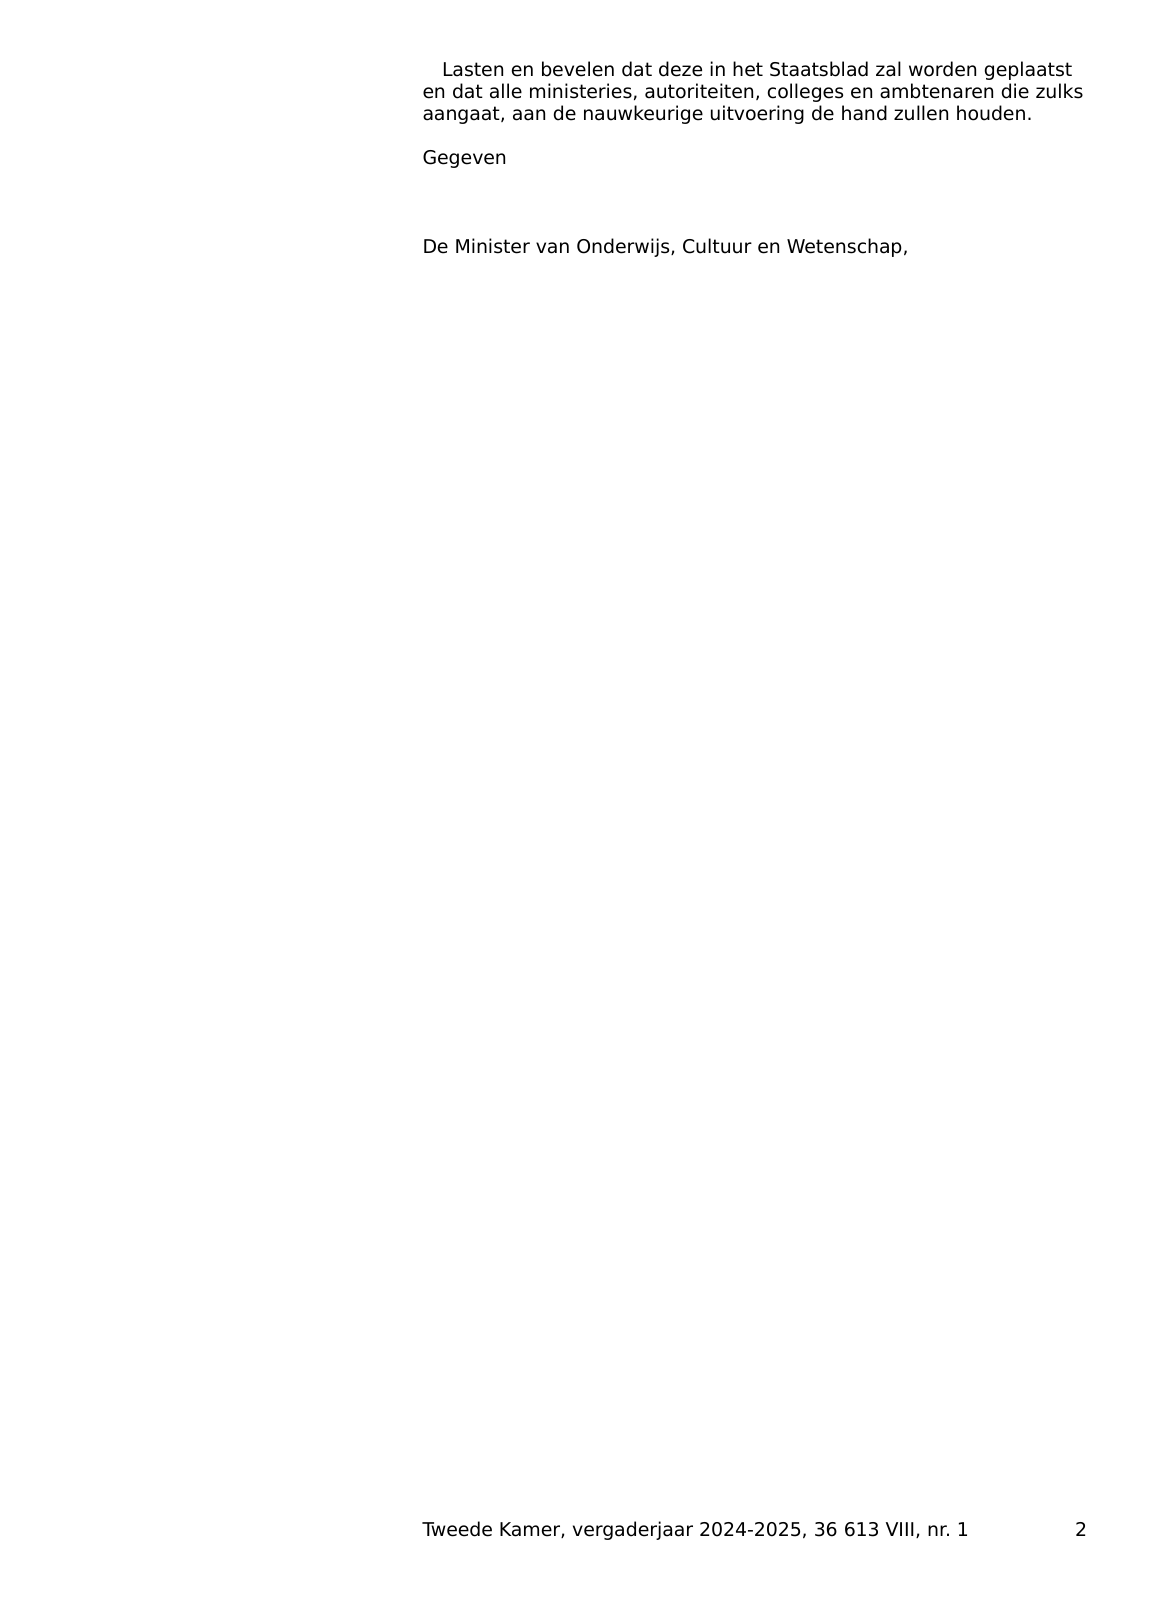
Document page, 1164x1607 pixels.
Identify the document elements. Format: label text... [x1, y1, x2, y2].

text Gegeven [422, 147, 1087, 169]
text De Minister van Onderwijs, Cultuur en Wetenschap, [422, 236, 1087, 258]
text Lasten en bevelen dat deze in het Staatsblad zal worden geplaatst en dat alle ministeries, autoriteiten, colleges en ambtenaren die zulks aangaat, aan de nauwkeurige uitvoering de hand zullen houden. [422, 59, 1087, 125]
